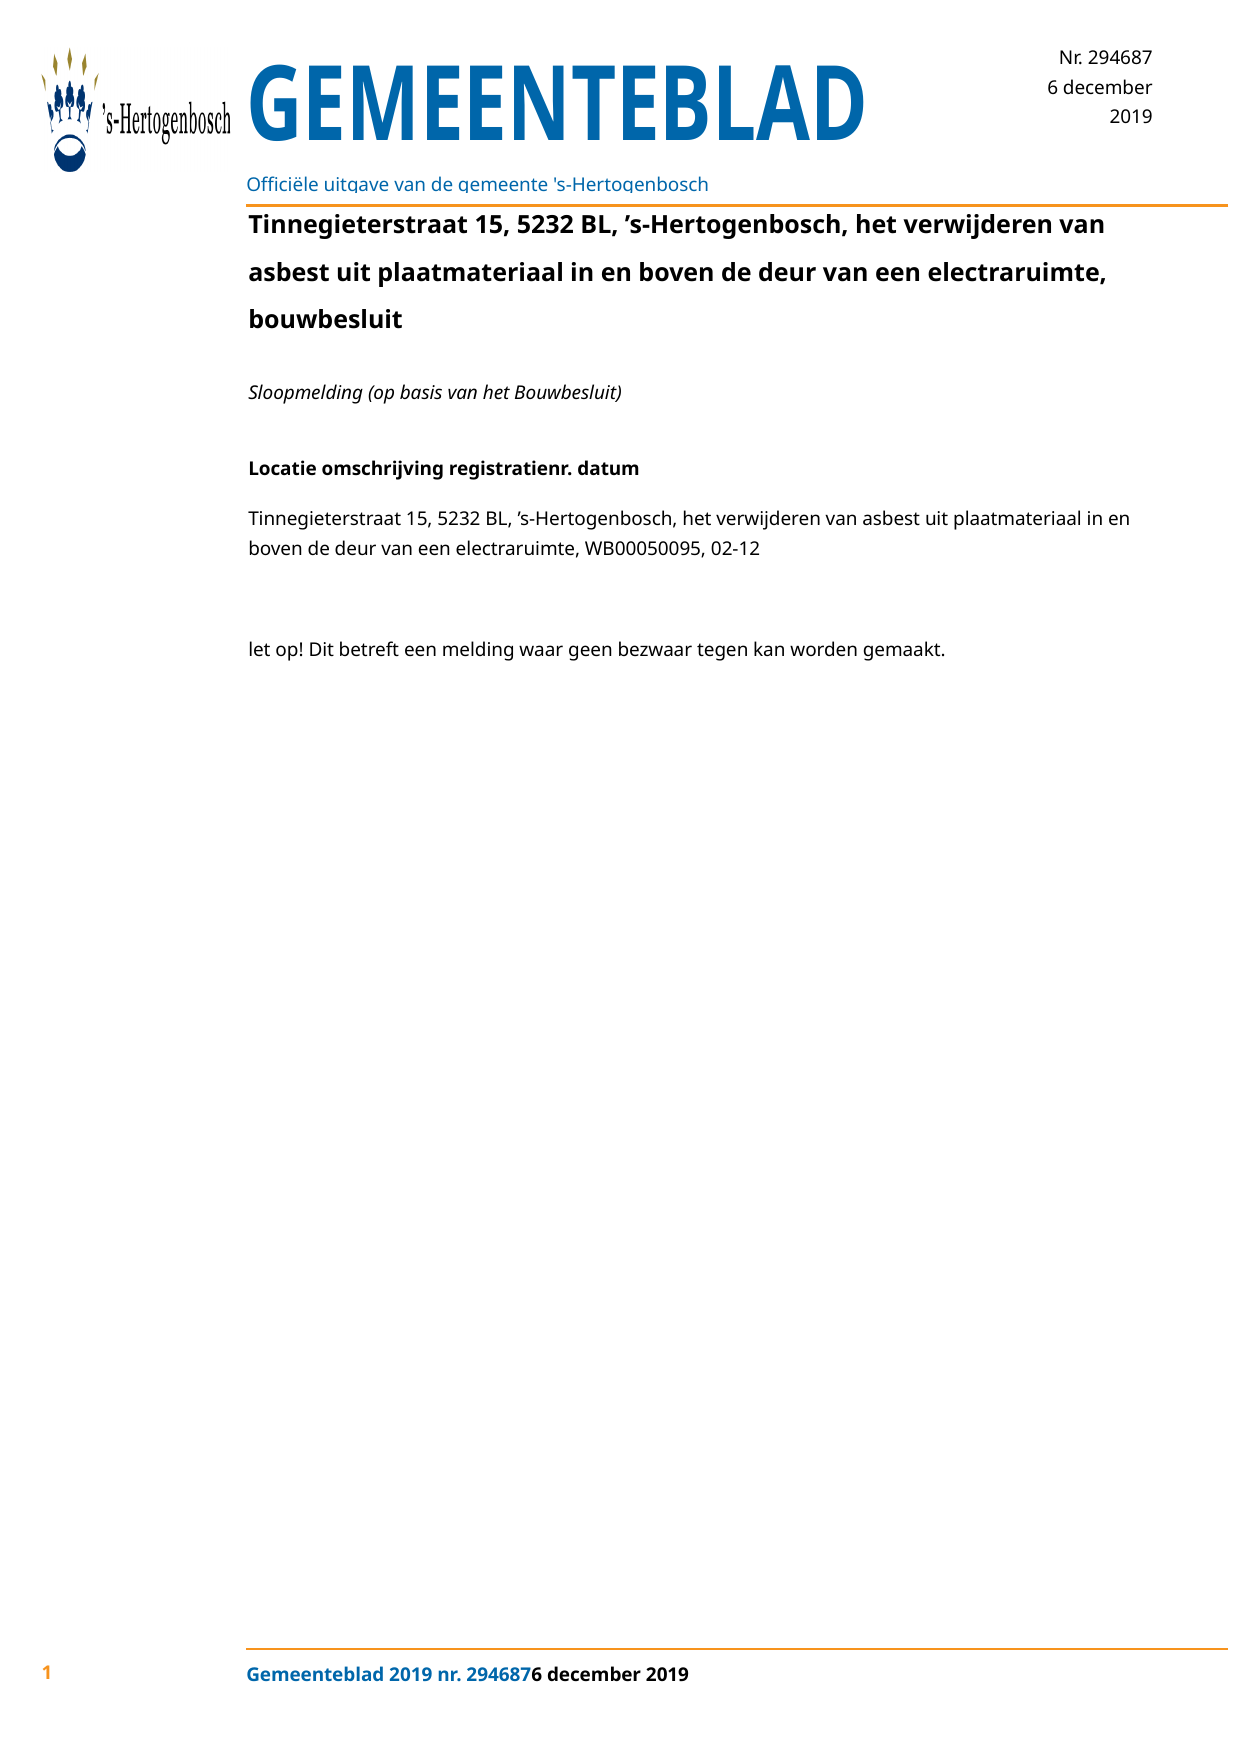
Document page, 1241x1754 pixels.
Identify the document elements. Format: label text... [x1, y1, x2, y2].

text Locatie omschrijving registratienr. datum [248, 455, 1152, 481]
picture [41, 47, 231, 172]
text Tinnegieterstraat 15, 5232 BL, ’s-Hertogenbosch, het verwijderen van asbest uit plaatmateriaal in en boven de deur van een electraruimte, WB00050095, 02-12 [248, 506, 1152, 561]
text let op! Dit betreft een melding waar geen bezwaar tegen kan worden gemaakt. [248, 636, 1152, 662]
text Sloopmelding (op basis van het Bouwbesluit) [248, 379, 1152, 405]
text Tinnegieterstraat 15, 5232 BL, ’s-Hertogenbosch, het verwijderen van asbest uit plaatmateriaal in en boven de deur van een electraruimte, bouwbesluit [248, 207, 1152, 336]
